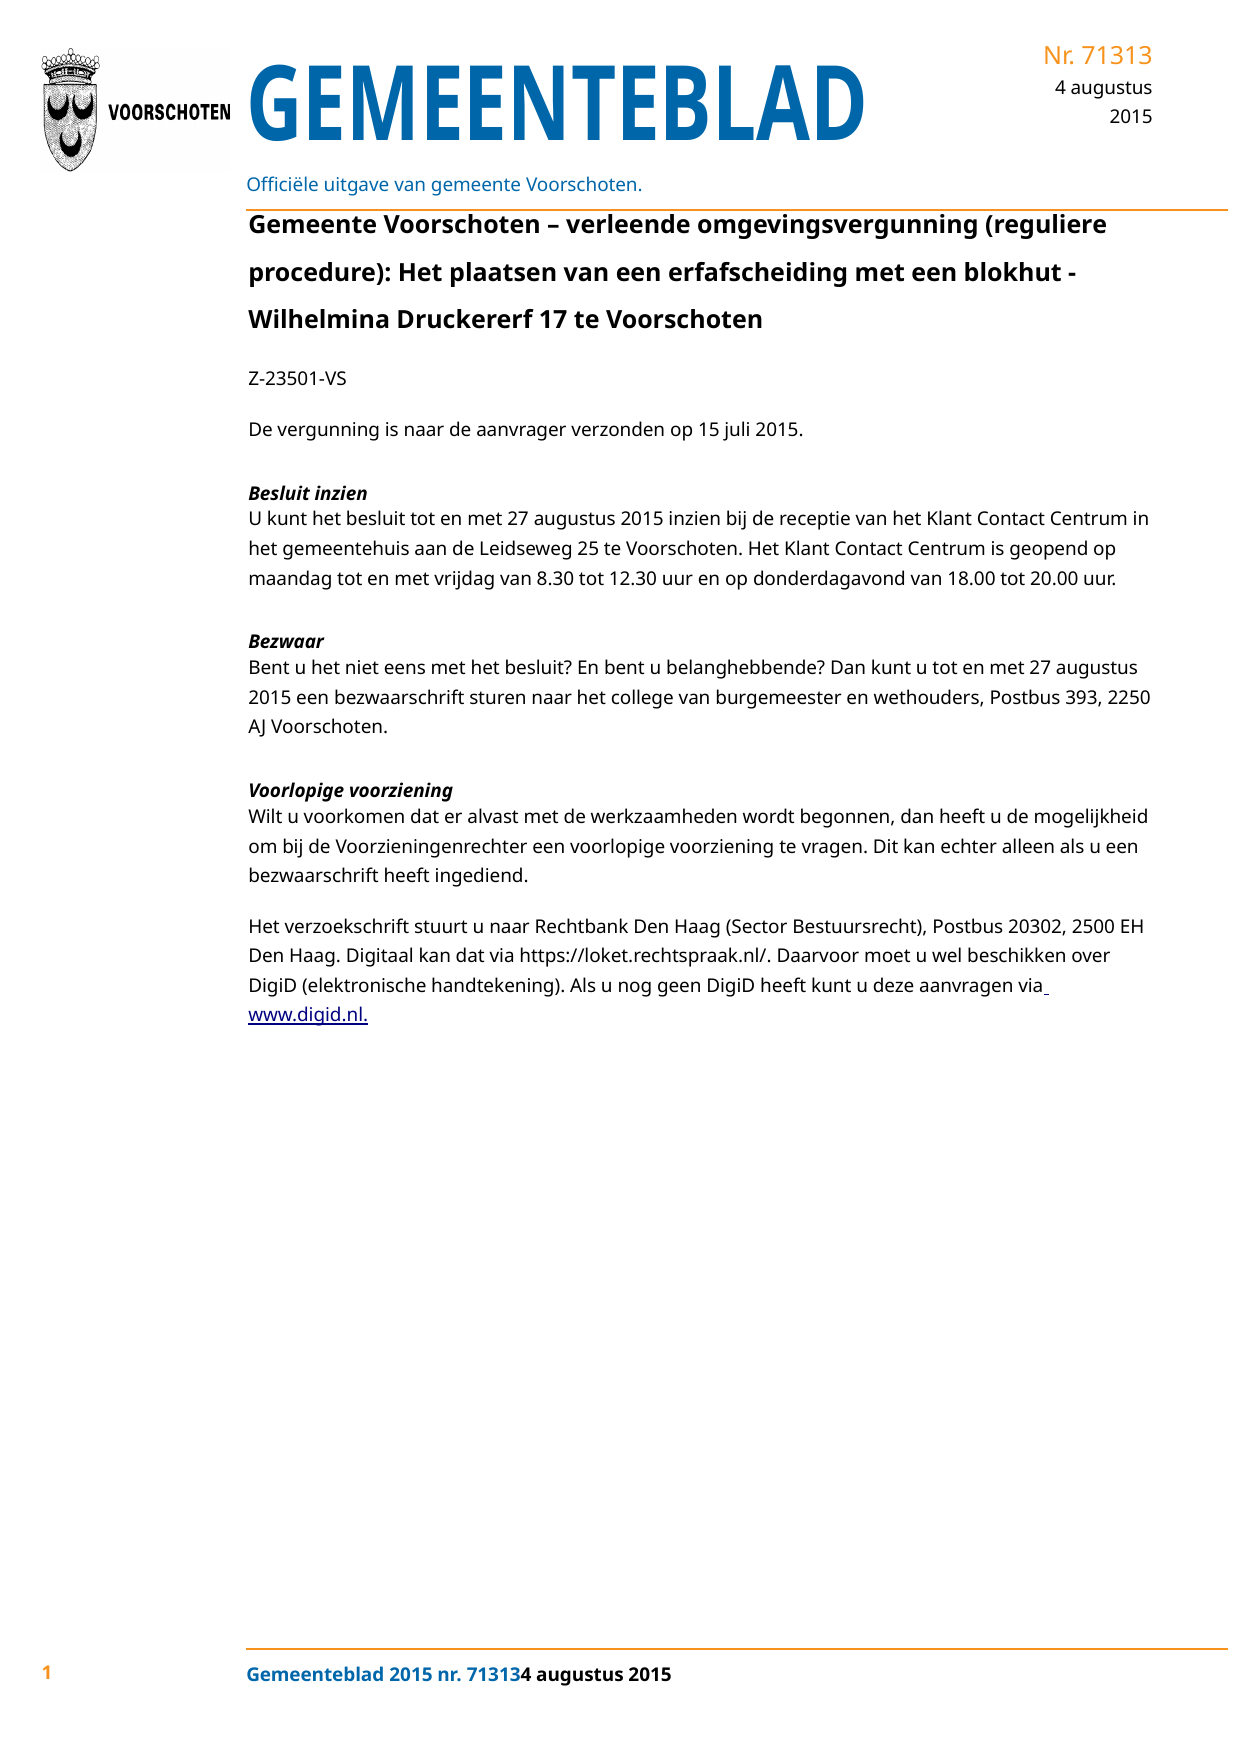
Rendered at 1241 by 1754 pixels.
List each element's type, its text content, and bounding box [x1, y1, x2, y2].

text Wilt u voorkomen dat er alvast met de werkzaamheden wordt begonnen, dan heeft u de mogelijkheid om bij de Voorzieningenrechter een voorlopige voorziening te vragen. Dit kan echter alleen als u een bezwaarschrift heeft ingediend. [248, 803, 1152, 888]
text Besluit inzien [248, 480, 1152, 506]
text U kunt het besluit tot en met 27 augustus 2015 inzien bij de receptie van het Klant Contact Centrum in het gemeentehuis aan de Leidseweg 25 te Voorschoten. Het Klant Contact Centrum is geopend op maandag tot en met vrijdag van 8.30 tot 12.30 uur en op donderdagavond van 18.00 tot 20.00 uur. [248, 506, 1152, 591]
picture [41, 47, 231, 172]
text Gemeente Voorschoten – verleende omgevingsvergunning (reguliere procedure): Het plaatsen van een erfafscheiding met een blokhut - Wilhelmina Druckererf 17 te Voorschoten [248, 211, 1152, 336]
text Bezwaar [248, 629, 1152, 654]
text Bent u het niet eens met het besluit? En bent u belanghebbende? Dan kunt u tot en met 27 augustus 2015 een bezwaarschrift sturen naar het college van burgemeester en wethouders, Postbus 393, 2250 AJ Voorschoten. [248, 654, 1152, 739]
text De vergunning is naar de aanvrager verzonden op 15 juli 2015. [248, 416, 1152, 442]
text Voorlopige voorziening [248, 778, 1152, 803]
text Z-23501-VS [248, 366, 1152, 391]
text Het verzoekschrift stuurt u naar Rechtbank Den Haag (Sector Bestuursrecht), Postbus 20302, 2500 EH Den Haag. Digitaal kan dat via https://loket.rechtspraak.nl/. Daarvoor moet u wel beschikken over DigiD (elektronische handtekening). Als u nog geen DigiD heeft kunt u deze aanvragen via www.digid.nl. [248, 913, 1152, 1027]
